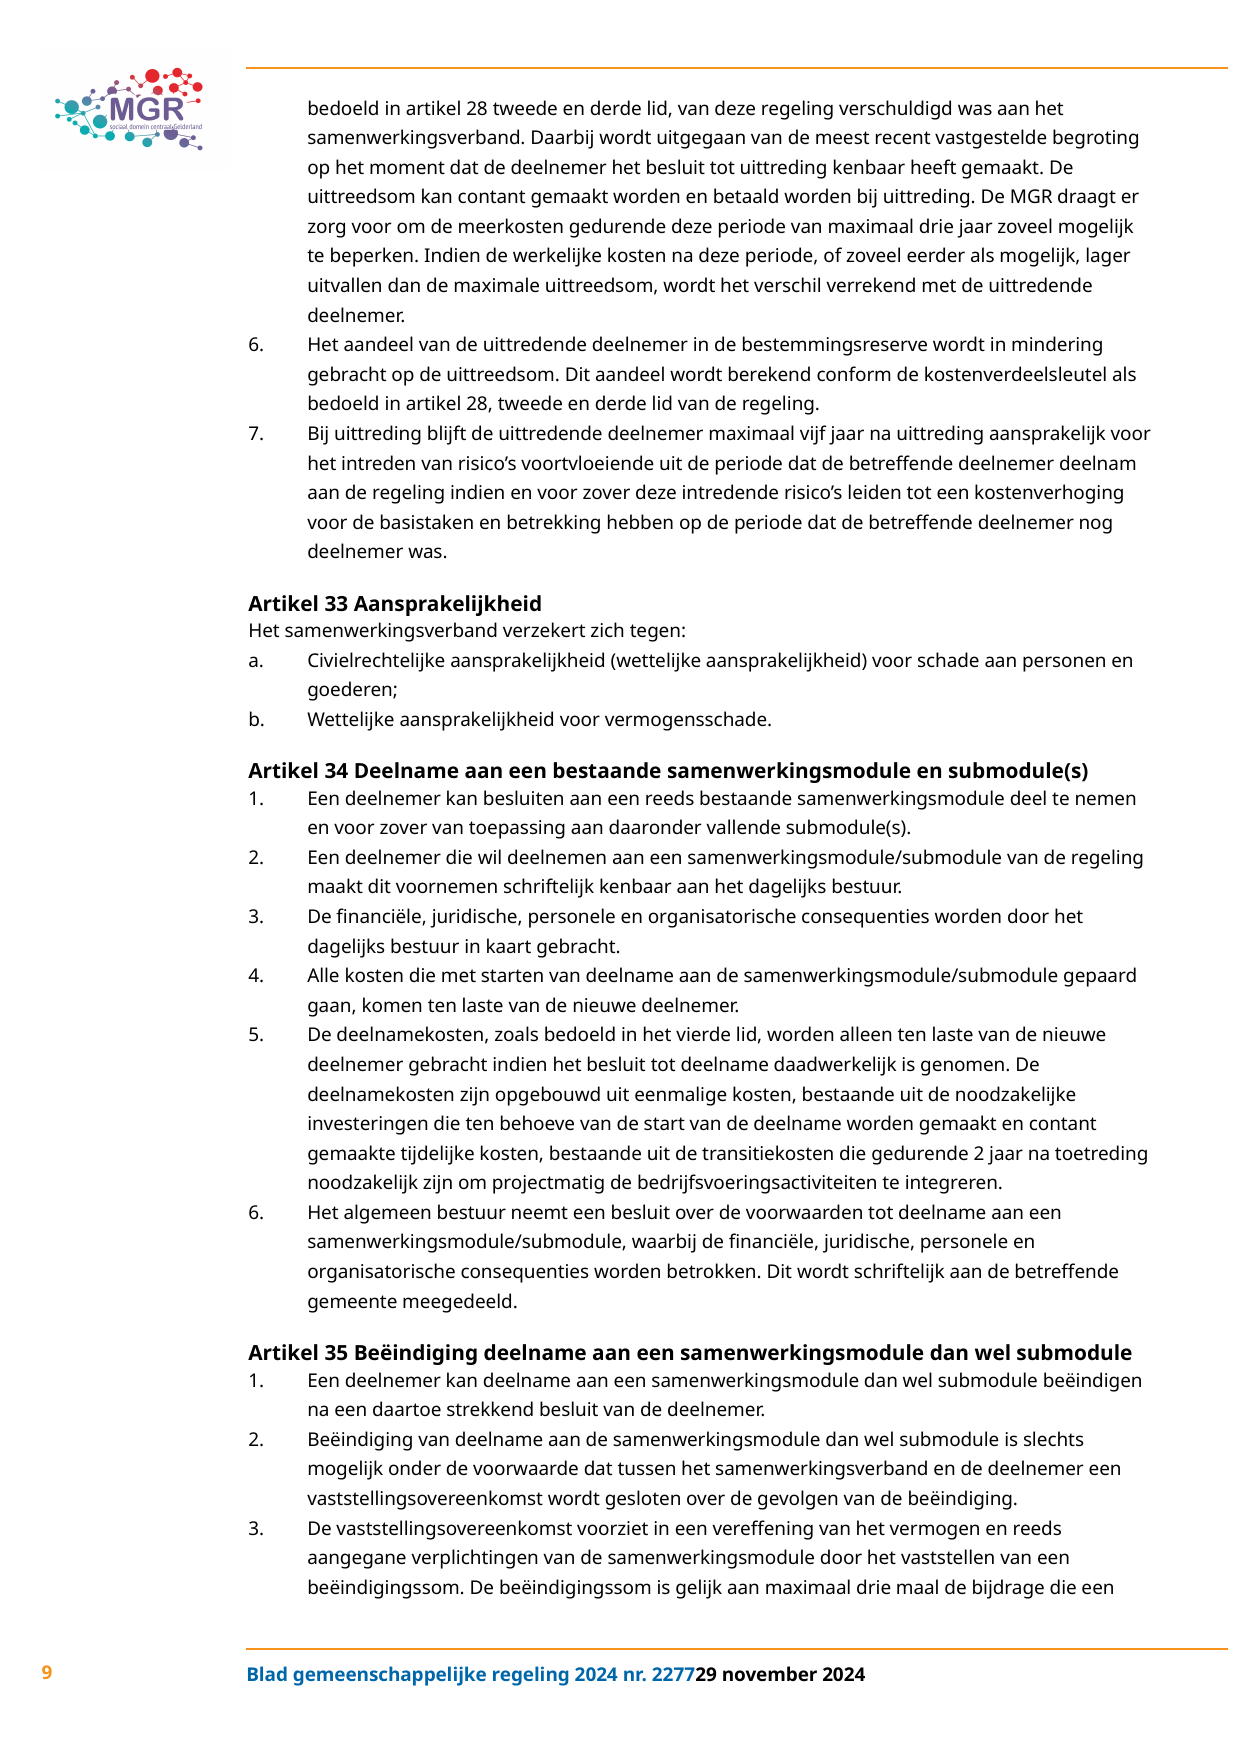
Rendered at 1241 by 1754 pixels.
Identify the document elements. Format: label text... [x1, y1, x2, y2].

list Het aandeel van de uittredende deelnemer in de bestemmingsreserve wordt in mindering gebracht op de uittreedsom. Dit aandeel wordt berekend conform de kostenverdeelsleutel als bedoeld in artikel 28, tweede en derde lid van de regeling. [248, 331, 1152, 416]
list Wettelijke aansprakelijkheid voor vermogensschade. [248, 706, 1152, 732]
list De deelnamekosten, zoals bedoeld in het vierde lid, worden alleen ten laste van de nieuwe deelnemer gebracht indien het besluit tot deelname daadwerkelijk is genomen. De deelnamekosten zijn opgebouwd uit eenmalige kosten, bestaande uit de noodzakelijke investeringen die ten behoeve van de start van de deelname worden gemaakt en contant gemaakte tijdelijke kosten, bestaande uit de transitiekosten die gedurende 2 jaar na toetreding noodzakelijk zijn om projectmatig de bedrijfsvoeringsactiviteiten te integreren. [248, 1022, 1152, 1195]
text Artikel 35 Beëindiging deelname aan een samenwerkingsmodule dan wel submodule [248, 1338, 1152, 1367]
list bedoeld in artikel 28 tweede en derde lid, van deze regeling verschuldigd was aan het samenwerkingsverband. Daarbij wordt uitgegaan van de meest recent vastgestelde begroting op het moment dat de deelnemer het besluit tot uittreding kenbaar heeft gemaakt. De uittreedsom kan contant gemaakt worden en betaald worden bij uittreding. De MGR draagt er zorg voor om de meerkosten gedurende deze periode van maximaal drie jaar zoveel mogelijk te beperken. Indien de werkelijke kosten na deze periode, of zoveel eerder als mogelijk, lager uitvallen dan de maximale uittreedsom, wordt het verschil verrekend met de uittredende deelnemer. [248, 95, 1152, 328]
list Beëindiging van deelname aan de samenwerkingsmodule dan wel submodule is slechts mogelijk onder de voorwaarde dat tussen het samenwerkingsverband en de deelnemer een vaststellingsovereenkomst wordt gesloten over de gevolgen van de beëindiging. [248, 1426, 1152, 1511]
text Artikel 33 Aansprakelijkheid [248, 589, 1152, 617]
list Civielrechtelijke aansprakelijkheid (wettelijke aansprakelijkheid) voor schade aan personen en goederen; [248, 647, 1152, 702]
list De financiële, juridische, personele en organisatorische consequenties worden door het dagelijks bestuur in kaart gebracht. [248, 903, 1152, 959]
text Artikel 34 Deelname aan een bestaande samenwerkingsmodule en submodule(s) [248, 757, 1152, 785]
list Alle kosten die met starten van deelname aan de samenwerkingsmodule/submodule gepaard gaan, komen ten laste van de nieuwe deelnemer. [248, 962, 1152, 1018]
list De vaststellingsovereenkomst voorziet in een vereffening van het vermogen en reeds aangegane verplichtingen van de samenwerkingsmodule door het vaststellen van een beëindigingssom. De beëindigingssom is gelijk aan maximaal drie maal de bijdrage die een [248, 1515, 1152, 1599]
picture [41, 47, 231, 172]
text Het samenwerkingsverband verzekert zich tegen: [248, 617, 1152, 643]
list Een deelnemer kan deelname aan een samenwerkingsmodule dan wel submodule beëindigen na een daartoe strekkend besluit van de deelnemer. [248, 1367, 1152, 1422]
list Het algemeen bestuur neemt een besluit over de voorwaarden tot deelname aan een samenwerkingsmodule/submodule, waarbij de financiële, juridische, personele en organisatorische consequenties worden betrokken. Dit wordt schriftelijk aan de betreffende gemeente meegedeeld. [248, 1199, 1152, 1314]
list Een deelnemer die wil deelnemen aan een samenwerkingsmodule/submodule van de regeling maakt dit voornemen schriftelijk kenbaar aan het dagelijks bestuur. [248, 844, 1152, 899]
list Een deelnemer kan besluiten aan een reeds bestaande samenwerkingsmodule deel te nemen en voor zover van toepassing aan daaronder vallende submodule(s). [248, 785, 1152, 840]
list Bij uittreding blijft de uittredende deelnemer maximaal vijf jaar na uittreding aansprakelijk voor het intreden van risico’s voortvloeiende uit de periode dat de betreffende deelnemer deelnam aan de regeling indien en voor zover deze intredende risico’s leiden tot een kostenverhoging voor de basistaken en betrekking hebben op de periode dat de betreffende deelnemer nog deelnemer was. [248, 420, 1152, 564]
